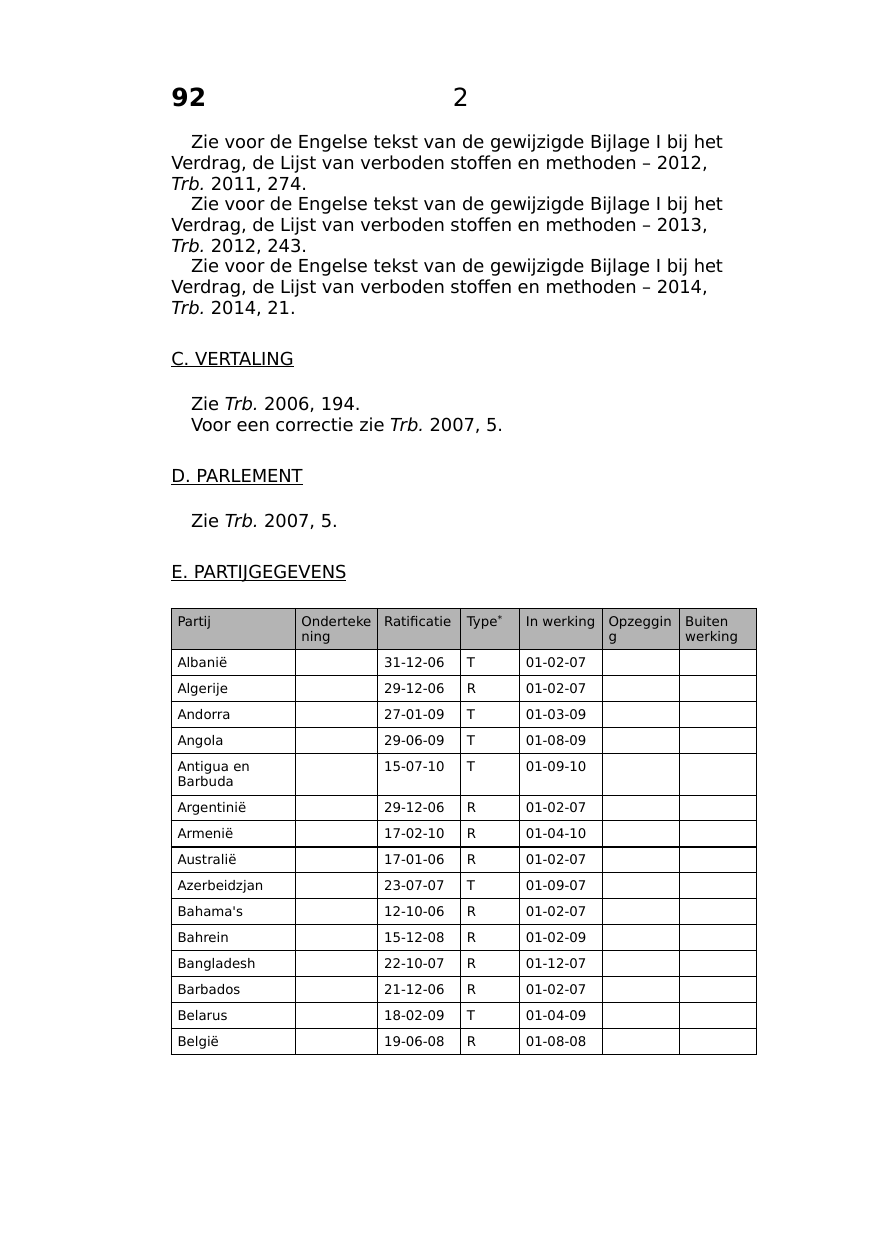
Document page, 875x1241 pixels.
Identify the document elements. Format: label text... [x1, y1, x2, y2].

table_header Ratificatie [378, 609, 460, 649]
table_cell [603, 925, 679, 950]
table_cell [680, 873, 756, 898]
table_cell 29-06-09 [378, 728, 460, 753]
table_cell [603, 899, 679, 924]
table_cell [603, 702, 679, 727]
table_cell T [461, 728, 519, 753]
table_cell 01-08-08 [520, 1029, 602, 1054]
table_cell Andorra [172, 702, 295, 727]
table_cell [296, 821, 377, 846]
text Zie Trb. 2006, 194. [171, 394, 756, 415]
table_cell [603, 796, 679, 820]
table_cell [603, 951, 679, 976]
table_cell [680, 728, 756, 753]
table_cell [603, 676, 679, 701]
table_cell R [461, 925, 519, 950]
table_cell Barbados [172, 977, 295, 1002]
table_cell [603, 650, 679, 675]
table_cell 23-07-07 [378, 873, 460, 898]
table_cell Belarus [172, 1003, 295, 1028]
table_cell 12-10-06 [378, 899, 460, 924]
table_cell 01-03-09 [520, 702, 602, 727]
table_cell [296, 1003, 377, 1028]
table_cell [680, 977, 756, 1002]
table_cell [680, 1029, 756, 1054]
subtitle E. PARTIJGEGEVENS [171, 562, 756, 583]
subtitle C. VERTALING [171, 348, 756, 369]
table_cell Bahama's [172, 899, 295, 924]
table_cell [296, 728, 377, 753]
table_cell [296, 848, 377, 872]
table_cell [296, 899, 377, 924]
table_cell [296, 702, 377, 727]
table_cell [296, 754, 377, 794]
table_header Buiten werking [680, 609, 756, 649]
table_cell [603, 848, 679, 872]
table_cell 22-10-07 [378, 951, 460, 976]
table_cell 15-07-10 [378, 754, 460, 794]
table_cell Azerbeidzjan [172, 873, 295, 898]
text Zie Trb. 2007, 5. [171, 511, 756, 532]
table_cell [680, 821, 756, 846]
table_cell 21-12-06 [378, 977, 460, 1002]
table_cell [680, 951, 756, 976]
table_cell [603, 1029, 679, 1054]
table_cell [296, 873, 377, 898]
table_cell T [461, 754, 519, 794]
table_cell R [461, 951, 519, 976]
table_cell [296, 676, 377, 701]
table_cell [680, 899, 756, 924]
table_cell [680, 796, 756, 820]
table_cell R [461, 1029, 519, 1054]
table_cell Argentinië [172, 796, 295, 820]
table_cell Albanië [172, 650, 295, 675]
table_cell 01-02-07 [520, 676, 602, 701]
table_cell [603, 873, 679, 898]
table_cell 19-06-08 [378, 1029, 460, 1054]
table_cell [680, 1003, 756, 1028]
table_cell Angola [172, 728, 295, 753]
table_cell 01-04-10 [520, 821, 602, 846]
table_cell 01-02-07 [520, 899, 602, 924]
table_cell België [172, 1029, 295, 1054]
table_cell 29-12-06 [378, 796, 460, 820]
table_cell 15-12-08 [378, 925, 460, 950]
table_cell 17-01-06 [378, 848, 460, 872]
table_header Type* [461, 609, 519, 649]
table_header Opzegging [603, 609, 679, 649]
table_cell 01-02-07 [520, 848, 602, 872]
text Zie voor de Engelse tekst van de gewijzigde Bijlage I bij het Verdrag, de Lijst van verboden stoffen en methoden – 2013, Trb. 2012, 243. [171, 194, 756, 256]
table_cell 01-08-09 [520, 728, 602, 753]
table_cell R [461, 796, 519, 820]
table_cell [296, 1029, 377, 1054]
table_cell 31-12-06 [378, 650, 460, 675]
table_cell 17-02-10 [378, 821, 460, 846]
table_cell Australië [172, 848, 295, 872]
table_cell Algerije [172, 676, 295, 701]
table_cell [296, 925, 377, 950]
table_cell [603, 754, 679, 794]
table_cell 18-02-09 [378, 1003, 460, 1028]
table_cell Bangladesh [172, 951, 295, 976]
table_cell T [461, 702, 519, 727]
table_cell R [461, 977, 519, 1002]
table_cell Armenië [172, 821, 295, 846]
table_cell [603, 977, 679, 1002]
table_cell T [461, 650, 519, 675]
subtitle D. PARLEMENT [171, 466, 756, 486]
table_header Partij [172, 609, 295, 649]
table_cell 27-01-09 [378, 702, 460, 727]
table_cell T [461, 873, 519, 898]
table_cell 01-02-09 [520, 925, 602, 950]
table_cell Antigua en Barbuda [172, 754, 295, 794]
table_cell [680, 848, 756, 872]
table_cell 01-12-07 [520, 951, 602, 976]
table_cell 01-09-10 [520, 754, 602, 794]
table_cell [680, 650, 756, 675]
table_cell [296, 650, 377, 675]
table_cell R [461, 821, 519, 846]
table_cell [680, 676, 756, 701]
table_cell 01-04-09 [520, 1003, 602, 1028]
table_cell [296, 977, 377, 1002]
table_cell [603, 821, 679, 846]
table_cell R [461, 899, 519, 924]
table_cell [296, 796, 377, 820]
text Zie voor de Engelse tekst van de gewijzigde Bijlage I bij het Verdrag, de Lijst van verboden stoffen en methoden – 2012, Trb. 2011, 274. [171, 132, 756, 194]
table_cell [296, 951, 377, 976]
table_cell [680, 702, 756, 727]
table_cell 29-12-06 [378, 676, 460, 701]
table_cell [603, 728, 679, 753]
table_cell Bahrein [172, 925, 295, 950]
text Voor een correctie zie Trb. 2007, 5. [171, 415, 756, 436]
table_cell T [461, 1003, 519, 1028]
table_cell R [461, 676, 519, 701]
text Zie voor de Engelse tekst van de gewijzigde Bijlage I bij het Verdrag, de Lijst van verboden stoffen en methoden – 2014, Trb. 2014, 21. [171, 256, 756, 318]
table_header Ondertekening [296, 609, 377, 649]
table_cell 01-02-07 [520, 977, 602, 1002]
table_cell [680, 925, 756, 950]
table_cell [603, 1003, 679, 1028]
table_cell R [461, 848, 519, 872]
table_cell 01-02-07 [520, 796, 602, 820]
table_cell [680, 754, 756, 794]
table_cell 01-09-07 [520, 873, 602, 898]
table_cell 01-02-07 [520, 650, 602, 675]
table_header In werking [520, 609, 602, 649]
